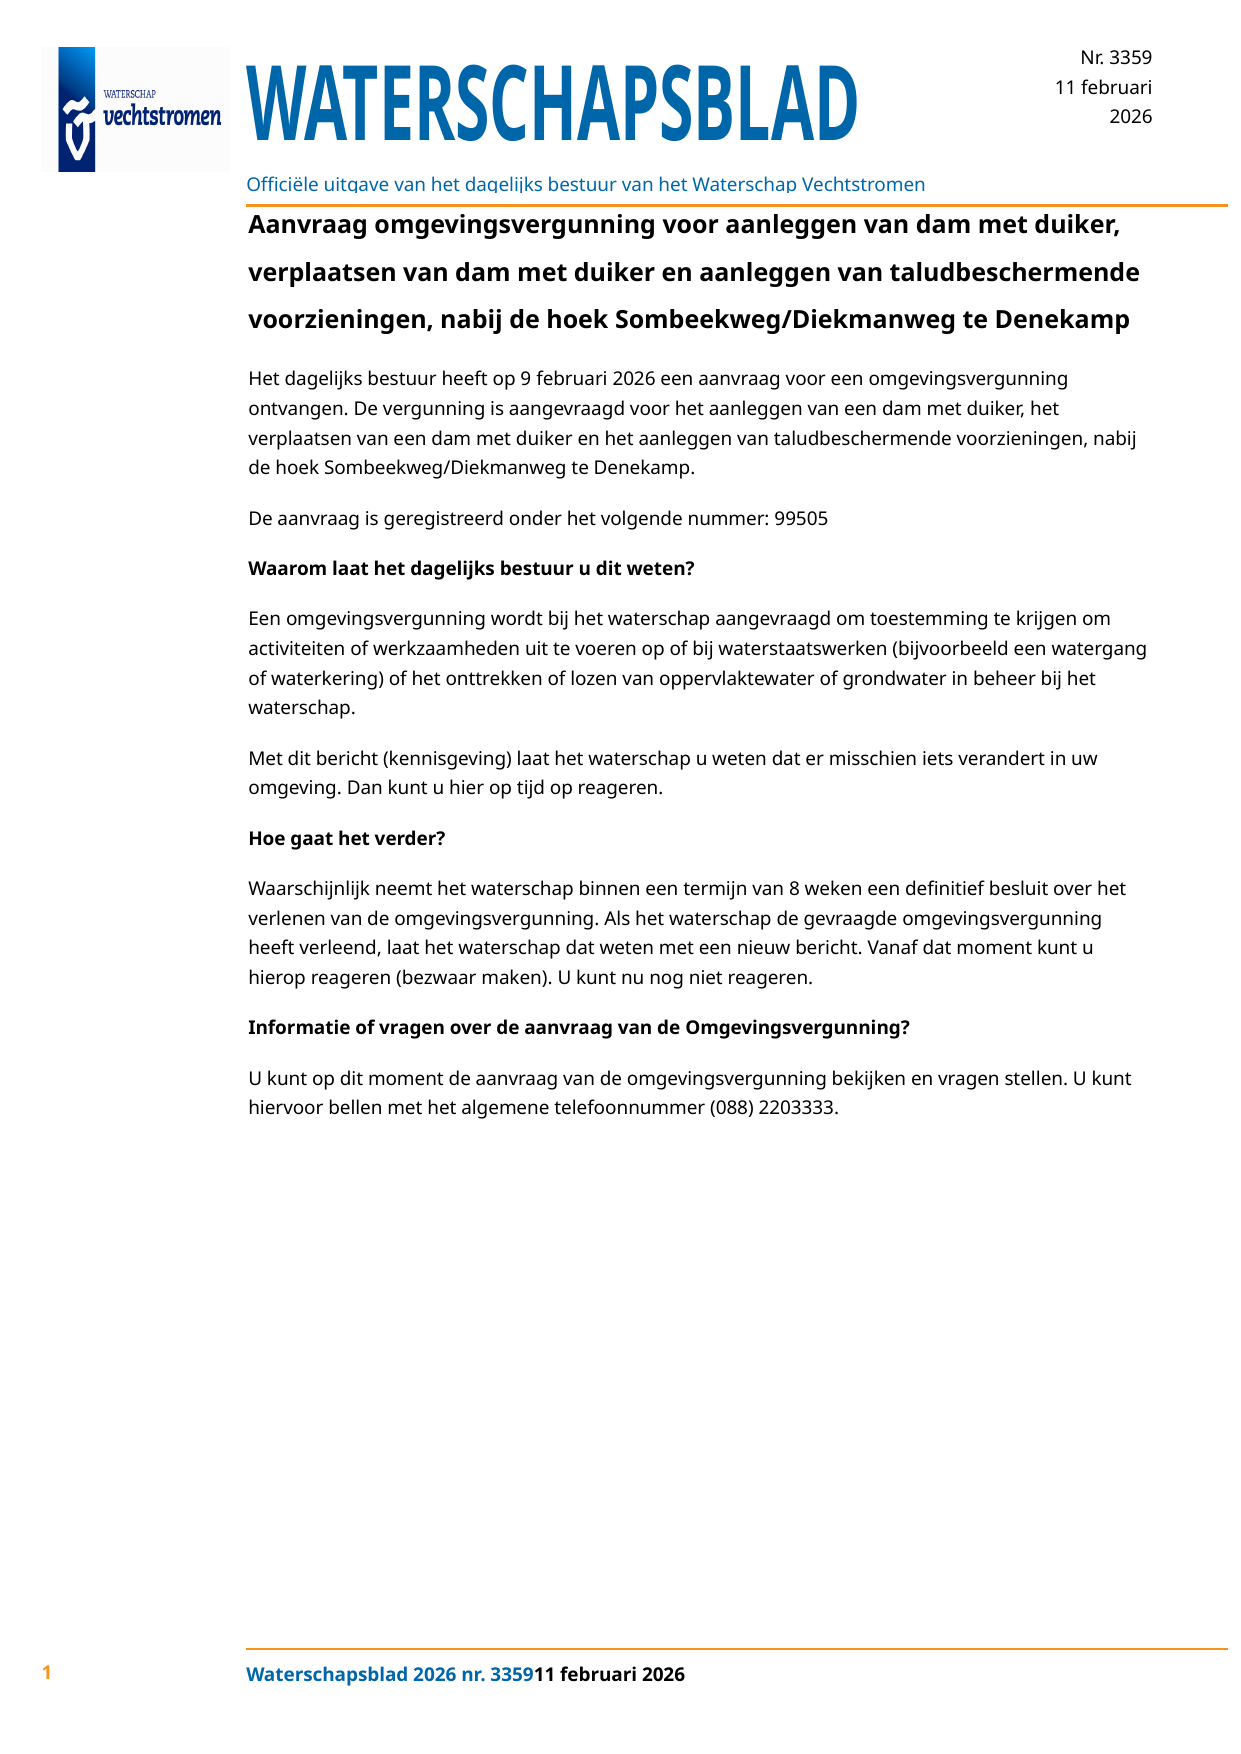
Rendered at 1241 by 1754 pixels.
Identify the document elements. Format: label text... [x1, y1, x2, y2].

text Waarom laat het dagelijks bestuur u dit weten? [248, 555, 1152, 581]
text Het dagelijks bestuur heeft op 9 februari 2026 een aanvraag voor een omgevingsvergunning ontvangen. De vergunning is aangevraagd voor het aanleggen van een dam met duiker, het verplaatsen van een dam met duiker en het aanleggen van taludbeschermende voorzieningen, nabij de hoek Sombeekweg/Diekmanweg te Denekamp. [248, 366, 1152, 480]
picture [41, 47, 231, 172]
text U kunt op dit moment de aanvraag van de omgevingsvergunning bekijken en vragen stellen. U kunt hiervoor bellen met het algemene telefoonnummer (088) 2203333. [248, 1065, 1152, 1120]
text Hoe gaat het verder? [248, 825, 1152, 850]
text Met dit bericht (kennisgeving) laat het waterschap u weten dat er misschien iets verandert in uw omgeving. Dan kunt u hier op tijd op reageren. [248, 745, 1152, 800]
text Aanvraag omgevingsvergunning voor aanleggen van dam met duiker, verplaatsen van dam met duiker en aanleggen van taludbeschermende voorzieningen, nabij de hoek Sombeekweg/Diekmanweg te Denekamp [248, 207, 1152, 336]
text Waarschijnlijk neemt het waterschap binnen een termijn van 8 weken een definitief besluit over het verlenen van de omgevingsvergunning. Als het waterschap de gevraagde omgevingsvergunning heeft verleend, laat het waterschap dat weten met een nieuw bericht. Vanaf dat moment kunt u hierop reageren (bezwaar maken). U kunt nu nog niet reageren. [248, 875, 1152, 989]
text Een omgevingsvergunning wordt bij het waterschap aangevraagd om toestemming te krijgen om activiteiten of werkzaamheden uit te voeren op of bij waterstaatswerken (bijvoorbeeld een watergang of waterkering) of het onttrekken of lozen van oppervlaktewater of grondwater in beheer bij het waterschap. [248, 606, 1152, 720]
text De aanvraag is geregistreerd onder het volgende nummer: 99505 [248, 505, 1152, 530]
text Informatie of vragen over de aanvraag van de Omgevingsvergunning? [248, 1014, 1152, 1040]
